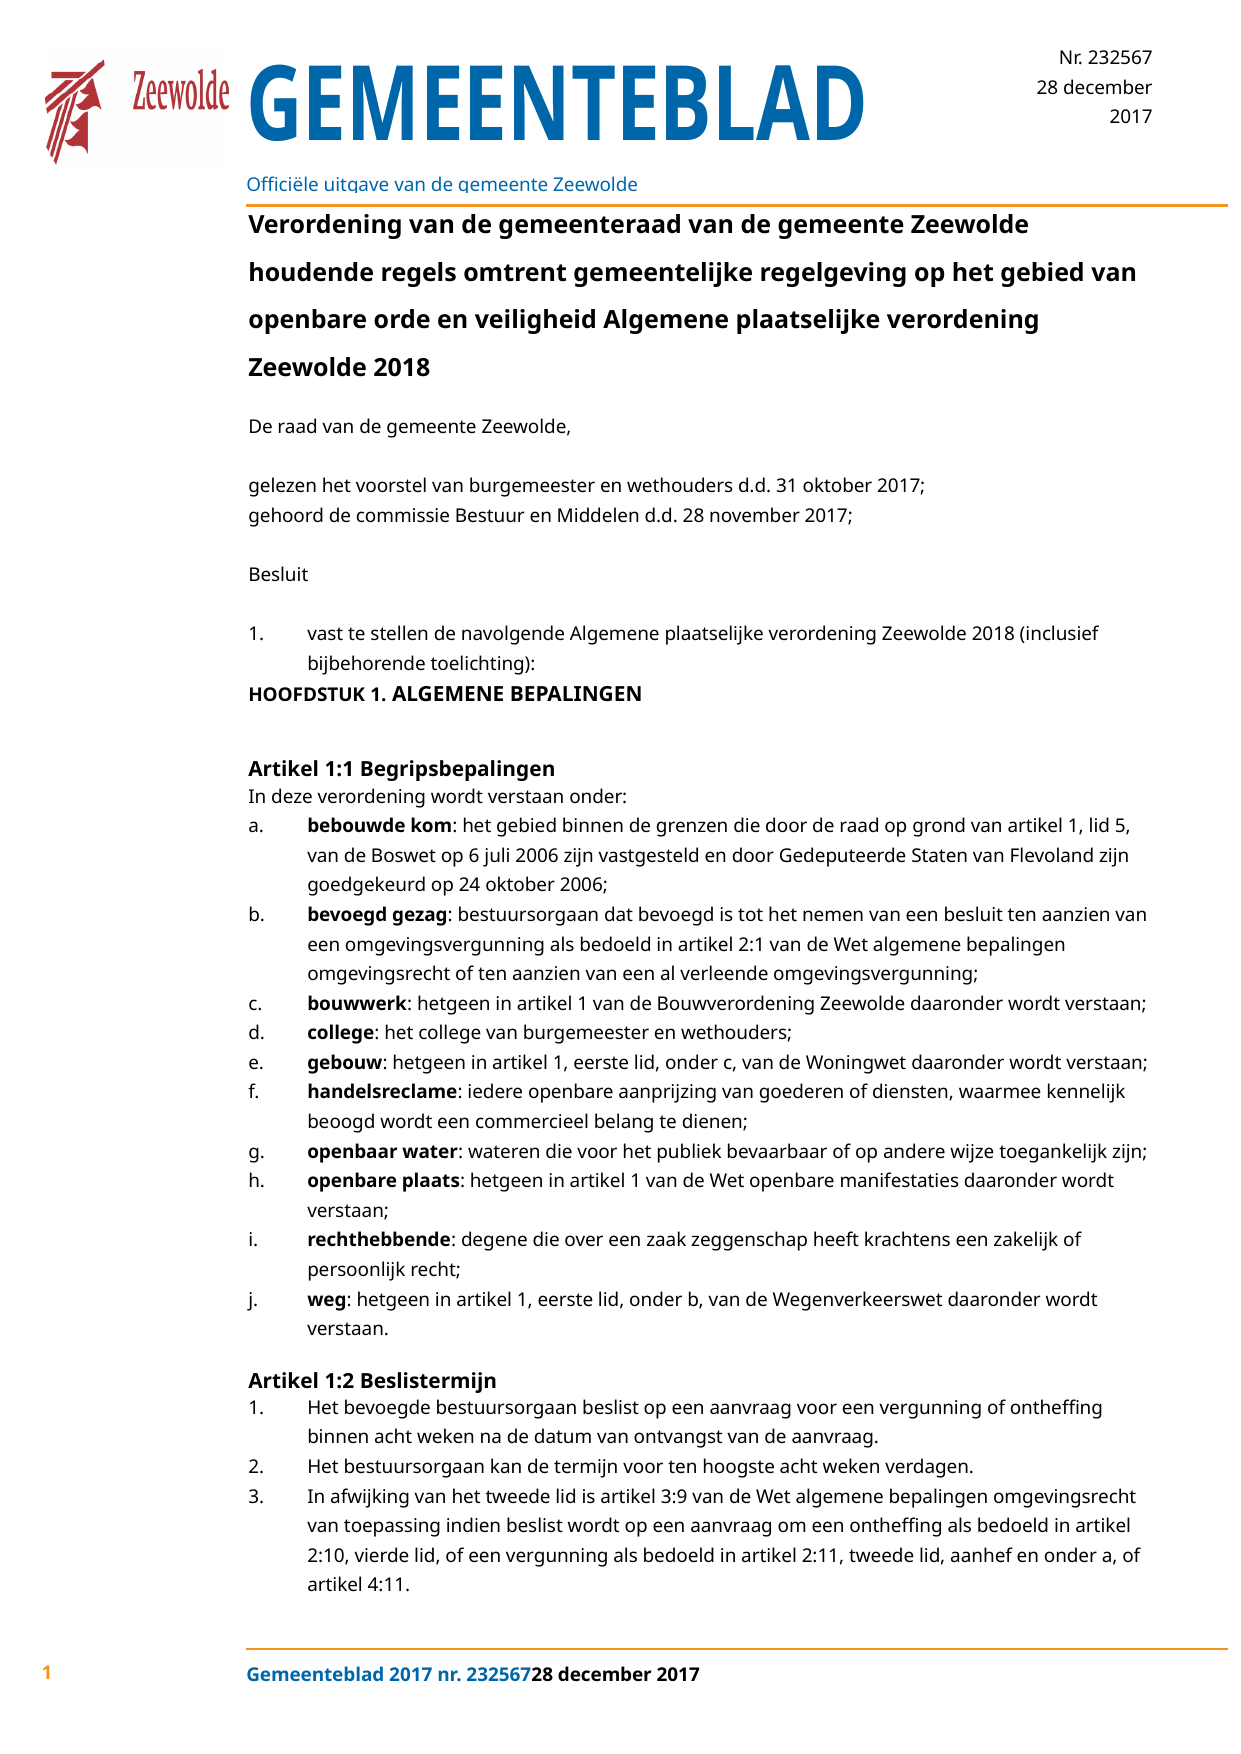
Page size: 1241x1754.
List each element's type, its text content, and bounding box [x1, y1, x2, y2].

text Artikel 1:1 Begripsbepalingen [248, 754, 1152, 783]
list In afwijking van het tweede lid is artikel 3:9 van de Wet algemene bepalingen omgevingsrecht van toepassing indien beslist wordt op een aanvraag om een ontheffing als bedoeld in artikel 2:10, vierde lid, of een vergunning als bedoeld in artikel 2:11, tweede lid, aanhef en onder a, of artikel 4:11. [248, 1483, 1152, 1597]
list openbare plaats: hetgeen in artikel 1 van de Wet openbare manifestaties daaronder wordt verstaan; [248, 1167, 1152, 1223]
text Verordening van de gemeenteraad van de gemeente Zeewolde houdende regels omtrent gemeentelijke regelgeving op het gebied van openbare orde en veiligheid Algemene plaatselijke verordening Zeewolde 2018 [248, 207, 1152, 384]
text gehoord de commissie Bestuur en Middelen d.d. 28 november 2017; [248, 502, 1152, 528]
list Het bestuursorgaan kan de termijn voor ten hoogste acht weken verdagen. [248, 1453, 1152, 1479]
text In deze verordening wordt verstaan onder: [248, 783, 1152, 808]
list bebouwde kom: het gebied binnen de grenzen die door de raad op grond van artikel 1, lid 5, van de Boswet op 6 juli 2006 zijn vastgesteld en door Gedeputeerde Staten van Flevoland zijn goedgekeurd op 24 oktober 2006; [248, 812, 1152, 897]
text De raad van de gemeente Zeewolde, [248, 413, 1152, 439]
list gebouw: hetgeen in artikel 1, eerste lid, onder c, van de Woningwet daaronder wordt verstaan; [248, 1049, 1152, 1075]
list Het bevoegde bestuursorgaan beslist op een aanvraag voor een vergunning of ontheffing binnen acht weken na de datum van ontvangst van de aanvraag. [248, 1394, 1152, 1449]
text Artikel 1:2 Beslistermijn [248, 1366, 1152, 1394]
list openbaar water: wateren die voor het publiek bevaarbaar of op andere wijze toegankelijk zijn; [248, 1138, 1152, 1163]
list vast te stellen de navolgende Algemene plaatselijke verordening Zeewolde 2018 (inclusief bijbehorende toelichting): [248, 620, 1152, 676]
text gelezen het voorstel van burgemeester en wethouders d.d. 31 oktober 2017; [248, 472, 1152, 498]
list bouwwerk: hetgeen in artikel 1 van de Bouwverordening Zeewolde daaronder wordt verstaan; [248, 990, 1152, 1016]
list bevoegd gezag: bestuursorgaan dat bevoegd is tot het nemen van een besluit ten aanzien van een omgevingsvergunning als bedoeld in artikel 2:1 van de Wet algemene bepalingen omgevingsrecht of ten aanzien van een al verleende omgevingsvergunning; [248, 901, 1152, 986]
text Besluit [248, 561, 1152, 587]
list handelsreclame: iedere openbare aanprijzing van goederen of diensten, waarmee kennelijk beoogd wordt een commercieel belang te dienen; [248, 1079, 1152, 1134]
list college: het college van burgemeester en wethouders; [248, 1019, 1152, 1045]
text HOOFDSTUK 1. ALGEMENE BEPALINGEN [248, 679, 1152, 708]
list weg: hetgeen in artikel 1, eerste lid, onder b, van de Wegenverkeerswet daaronder wordt verstaan. [248, 1286, 1152, 1341]
list rechthebbende: degene die over een zaak zeggenschap heeft krachtens een zakelijk of persoonlijk recht; [248, 1227, 1152, 1282]
picture [41, 47, 231, 172]
